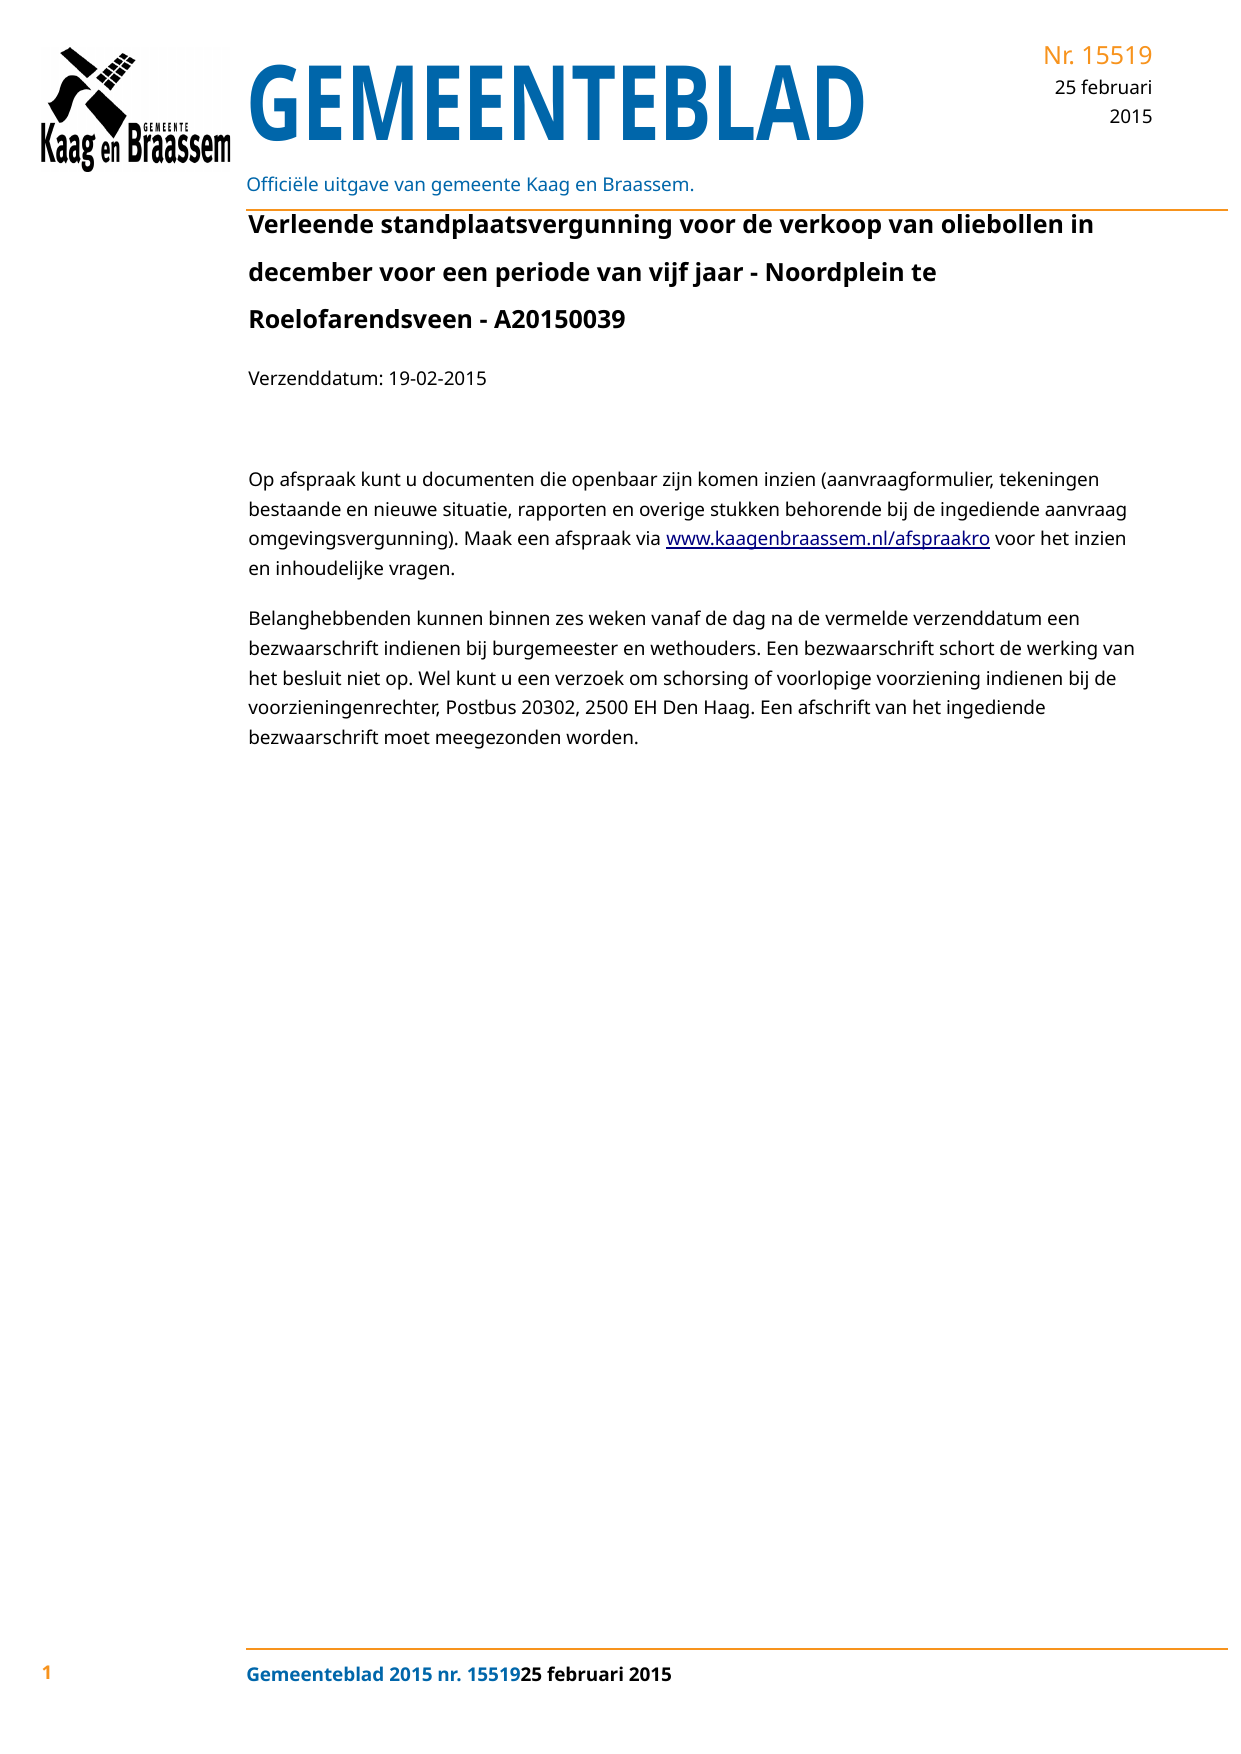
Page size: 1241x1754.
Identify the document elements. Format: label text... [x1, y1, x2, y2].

text Belanghebbenden kunnen binnen zes weken vanaf de dag na de vermelde verzenddatum een bezwaarschrift indienen bij burgemeester en wethouders. Een bezwaarschrift schort de werking van het besluit niet op. Wel kunt u een verzoek om schorsing of voorlopige voorziening indienen bij de voorzieningenrechter, Postbus 20302, 2500 EH Den Haag. Een afschrift van het ingediende bezwaarschrift moet meegezonden worden. [248, 606, 1152, 749]
text Verzenddatum: 19-02-2015 [248, 366, 1152, 391]
text Op afspraak kunt u documenten die openbaar zijn komen inzien (aanvraagformulier, tekeningen bestaande en nieuwe situatie, rapporten en overige stukken behorende bij de ingediende aanvraag omgevingsvergunning). Maak een afspraak via www.kaagenbraassem.nl/afspraakro voor het inzien en inhoudelijke vragen. [248, 466, 1152, 581]
picture [41, 47, 231, 172]
text Verleende standplaatsvergunning voor de verkoop van oliebollen in december voor een periode van vijf jaar - Noordplein te Roelofarendsveen - A20150039 [248, 211, 1152, 336]
